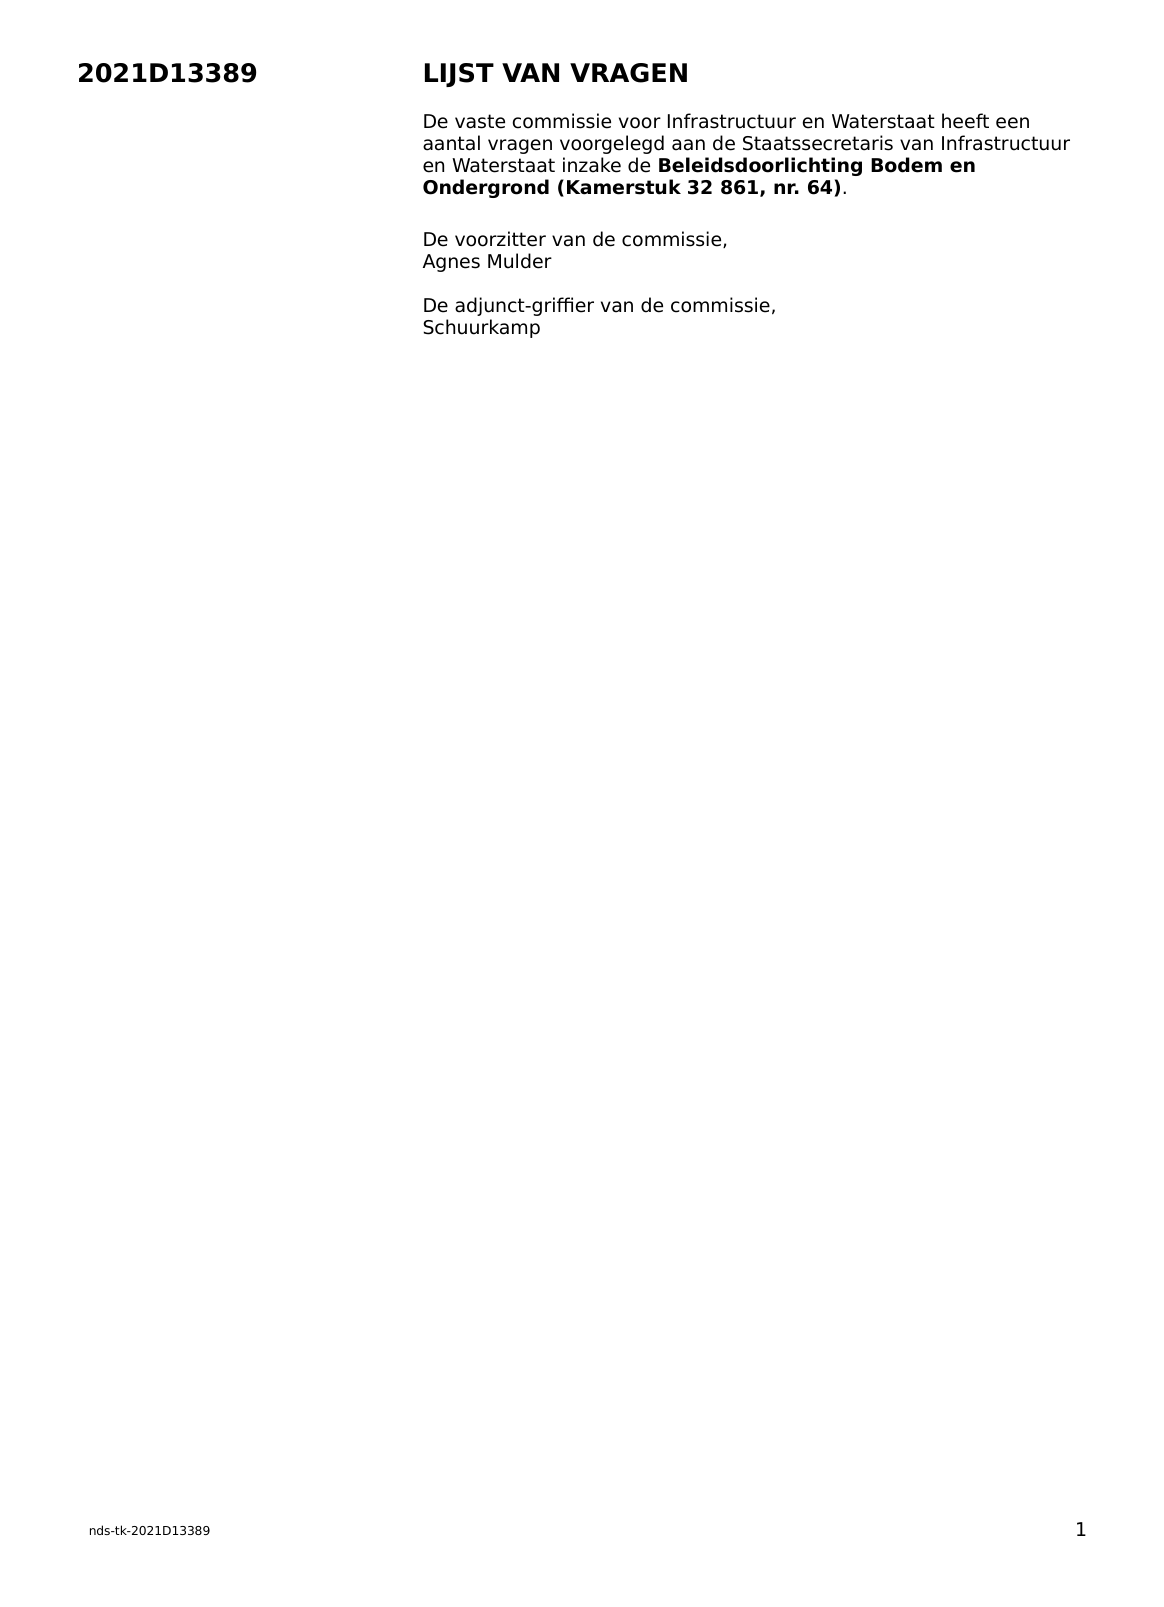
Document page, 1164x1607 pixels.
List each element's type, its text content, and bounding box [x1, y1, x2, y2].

text De voorzitter van de commissie, Agnes Mulder [422, 229, 1087, 273]
text nds-tk-2021D13389 [88, 1524, 323, 1538]
text De adjunct-griffier van de commissie, Schuurkamp [422, 295, 1087, 339]
text 2021D13389 LIJST VAN VRAGEN [77, 59, 1087, 89]
text De vaste commissie voor Infrastructuur en Waterstaat heeft een aantal vragen voorgelegd aan de Staatssecretaris van Infrastructuur en Waterstaat inzake de Beleidsdoorlichting Bodem en Ondergrond (Kamerstuk 32 861, nr. 64). [422, 111, 1087, 199]
